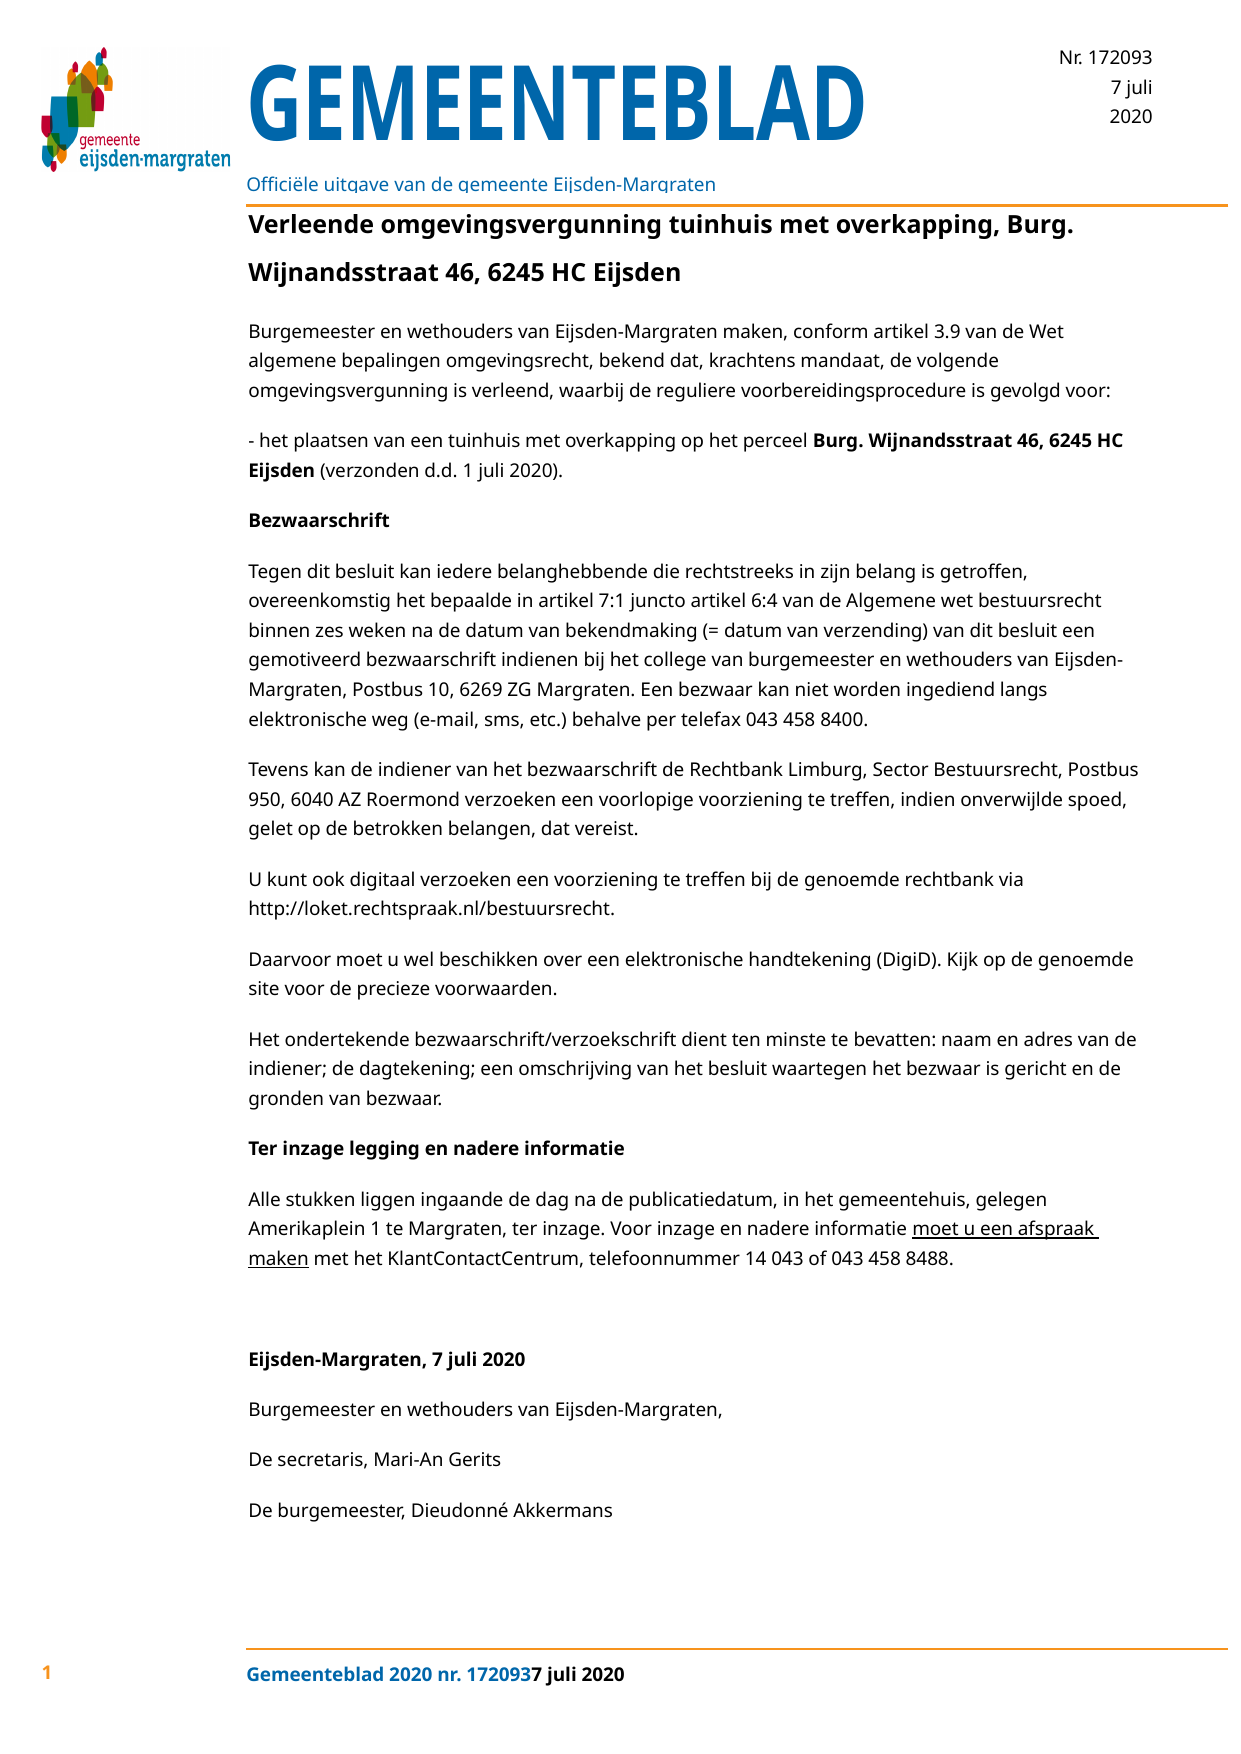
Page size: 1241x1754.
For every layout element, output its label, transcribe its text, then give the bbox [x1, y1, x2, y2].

text Tevens kan de indiener van het bezwaarschrift de Rechtbank Limburg, Sector Bestuursrecht, Postbus 950, 6040 AZ Roermond verzoeken een voorlopige voorziening te treffen, indien onverwijlde spoed, gelet op de betrokken belangen, dat vereist. [248, 756, 1152, 841]
text Alle stukken liggen ingaande de dag na de publicatiedatum, in het gemeentehuis, gelegen Amerikaplein 1 te Margraten, ter inzage. Voor inzage en nadere informatie moet u een afspraak maken met het KlantContactCentrum, telefoonnummer 14 043 of 043 458 8488. [248, 1186, 1152, 1271]
text Ter inzage legging en nadere informatie [248, 1135, 1152, 1161]
text U kunt ook digitaal verzoeken een voorziening te treffen bij de genoemde rechtbank via http://loket.rechtspraak.nl/bestuursrecht. [248, 866, 1152, 921]
text Burgemeester en wethouders van Eijsden-Margraten, [248, 1396, 1152, 1422]
text Eijsden-Margraten, 7 juli 2020 [248, 1346, 1152, 1372]
text Het ondertekende bezwaarschrift/verzoekschrift dient ten minste te bevatten: naam en adres van de indiener; de dagtekening; een omschrijving van het besluit waartegen het bezwaar is gericht en de gronden van bezwaar. [248, 1026, 1152, 1111]
text Bezwaarschrift [248, 507, 1152, 533]
text De burgemeester, Dieudonné Akkermans [248, 1497, 1152, 1523]
text Tegen dit besluit kan iedere belanghebbende die rechtstreeks in zijn belang is getroffen, overeenkomstig het bepaalde in artikel 7:1 juncto artikel 6:4 van de Algemene wet bestuursrecht binnen zes weken na de datum van bekendmaking (= datum van verzending) van dit besluit een gemotiveerd bezwaarschrift indienen bij het college van burgemeester en wethouders van Eijsden-Margraten, Postbus 10, 6269 ZG Margraten. Een bezwaar kan niet worden ingediend langs elektronische weg (e-mail, sms, etc.) behalve per telefax 043 458 8400. [248, 558, 1152, 732]
text De secretaris, Mari-An Gerits [248, 1447, 1152, 1472]
text Burgemeester en wethouders van Eijsden-Margraten maken, conform artikel 3.9 van de Wet algemene bepalingen omgevingsrecht, bekend dat, krachtens mandaat, de volgende omgevingsvergunning is verleend, waarbij de reguliere voorbereidingsprocedure is gevolgd voor: [248, 318, 1152, 403]
text Verleende omgevingsvergunning tuinhuis met overkapping, Burg. Wijnandsstraat 46, 6245 HC Eijsden [248, 207, 1152, 288]
text Daarvoor moet u wel beschikken over een elektronische handtekening (DigiD). Kijk op de genoemde site voor de precieze voorwaarden. [248, 946, 1152, 1001]
picture [41, 47, 231, 172]
text - het plaatsen van een tuinhuis met overkapping op het perceel Burg. Wijnandsstraat 46, 6245 HC Eijsden (verzonden d.d. 1 juli 2020). [248, 427, 1152, 483]
